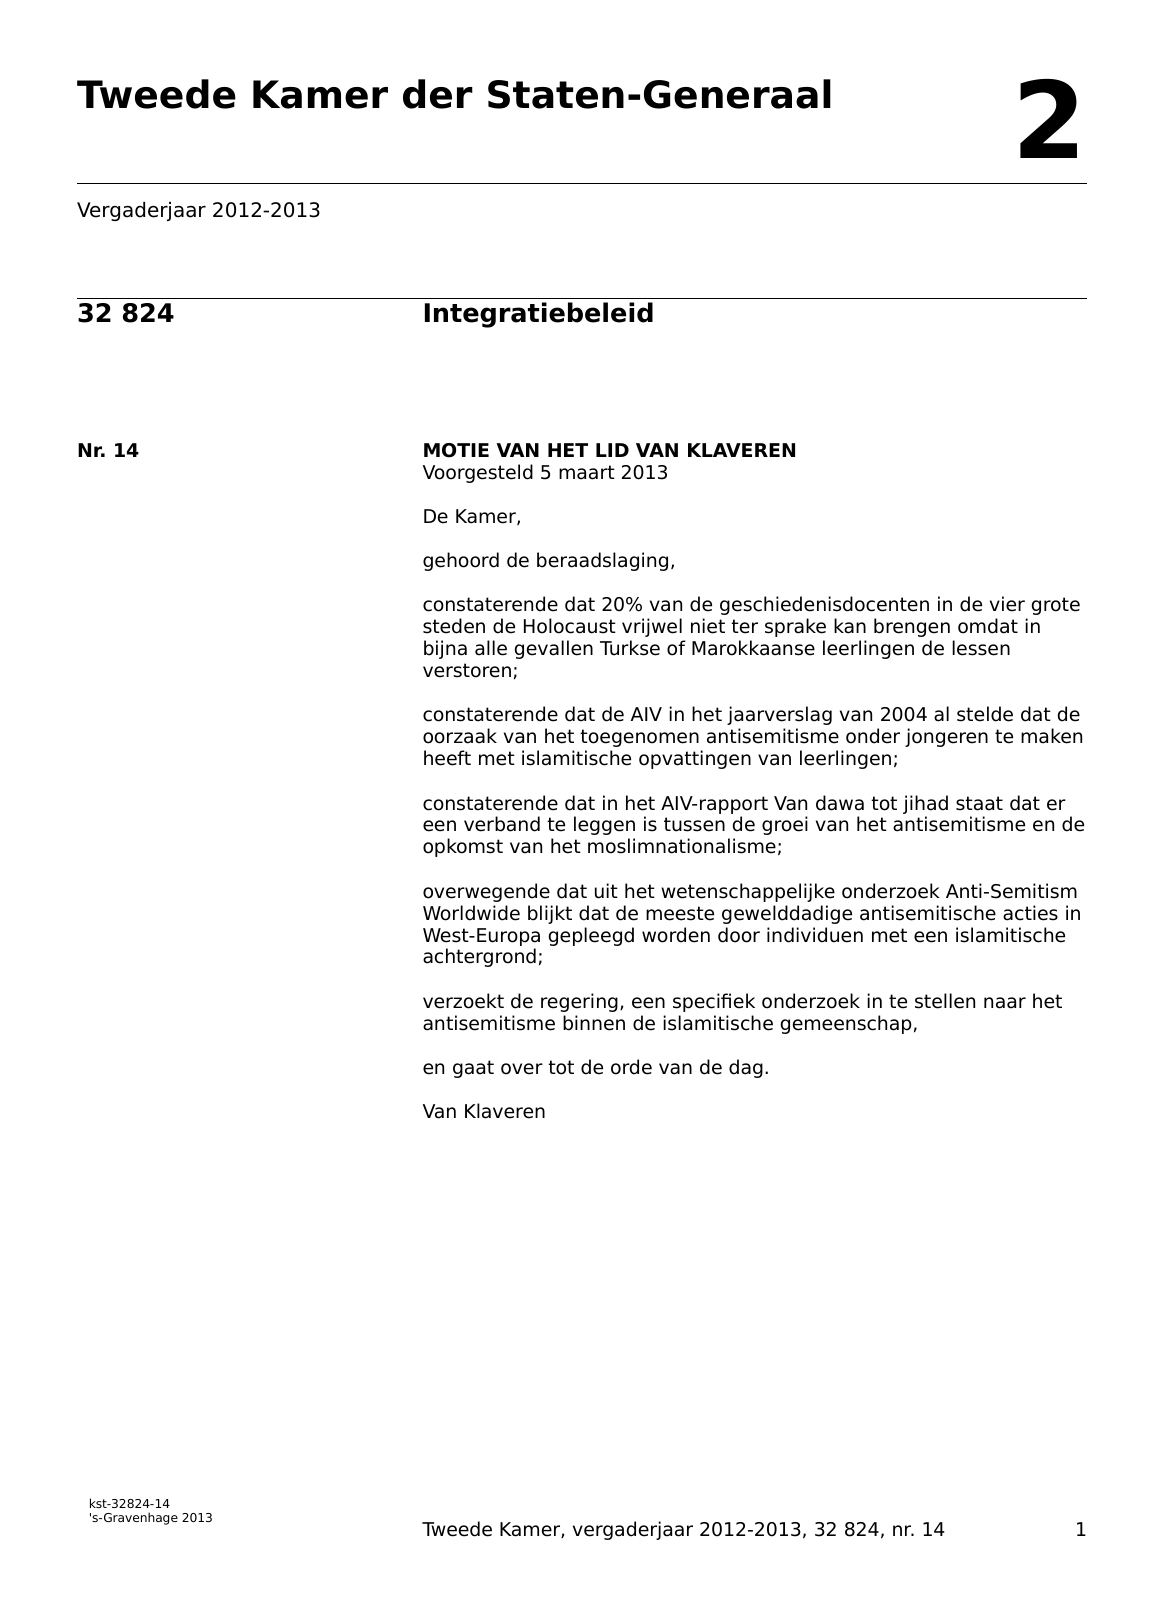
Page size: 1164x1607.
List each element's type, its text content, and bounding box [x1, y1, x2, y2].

text verzoekt de regering, een specifiek onderzoek in te stellen naar het antisemitisme binnen de islamitische gemeenschap, [422, 991, 1087, 1034]
text en gaat over tot de orde van de dag. [422, 1057, 1087, 1079]
text De Kamer, [422, 506, 1087, 528]
text gehoord de beraadslaging, [422, 550, 1087, 572]
text Van Klaveren [422, 1101, 1087, 1123]
text constaterende dat in het AIV-rapport Van dawa tot jihad staat dat er een verband te leggen is tussen de groei van het antisemitisme en de opkomst van het moslimnationalisme; [422, 792, 1087, 858]
table_header 2 [886, 59, 1087, 183]
subtitle Nr. 14 MOTIE VAN HET LID VAN KLAVEREN [77, 440, 1087, 462]
table_cell Vergaderjaar 2012-2013 [77, 184, 1087, 298]
text Voorgesteld 5 maart 2013 [422, 462, 1087, 484]
subtitle 32 824 Integratiebeleid [77, 299, 1087, 329]
text constaterende dat de AIV in het jaarverslag van 2004 al stelde dat de oorzaak van het toegenomen antisemitisme onder jongeren te maken heeft met islamitische opvattingen van leerlingen; [422, 704, 1087, 770]
text overwegende dat uit het wetenschappelijke onderzoek Anti-Semitism Worldwide blijkt dat de meeste gewelddadige antisemitische acties in West-Europa gepleegd worden door individuen met een islamitische achtergrond; [422, 881, 1087, 968]
table_header Tweede Kamer der Staten-Generaal [77, 59, 886, 183]
text constaterende dat 20% van de geschiedenisdocenten in de vier grote steden de Holocaust vrijwel niet ter sprake kan brengen omdat in bijna alle gevallen Turkse of Marokkaanse leerlingen de lessen verstoren; [422, 594, 1087, 682]
text 's-Gravenhage 2013 [88, 1511, 323, 1525]
text kst-32824-14 [88, 1497, 323, 1511]
